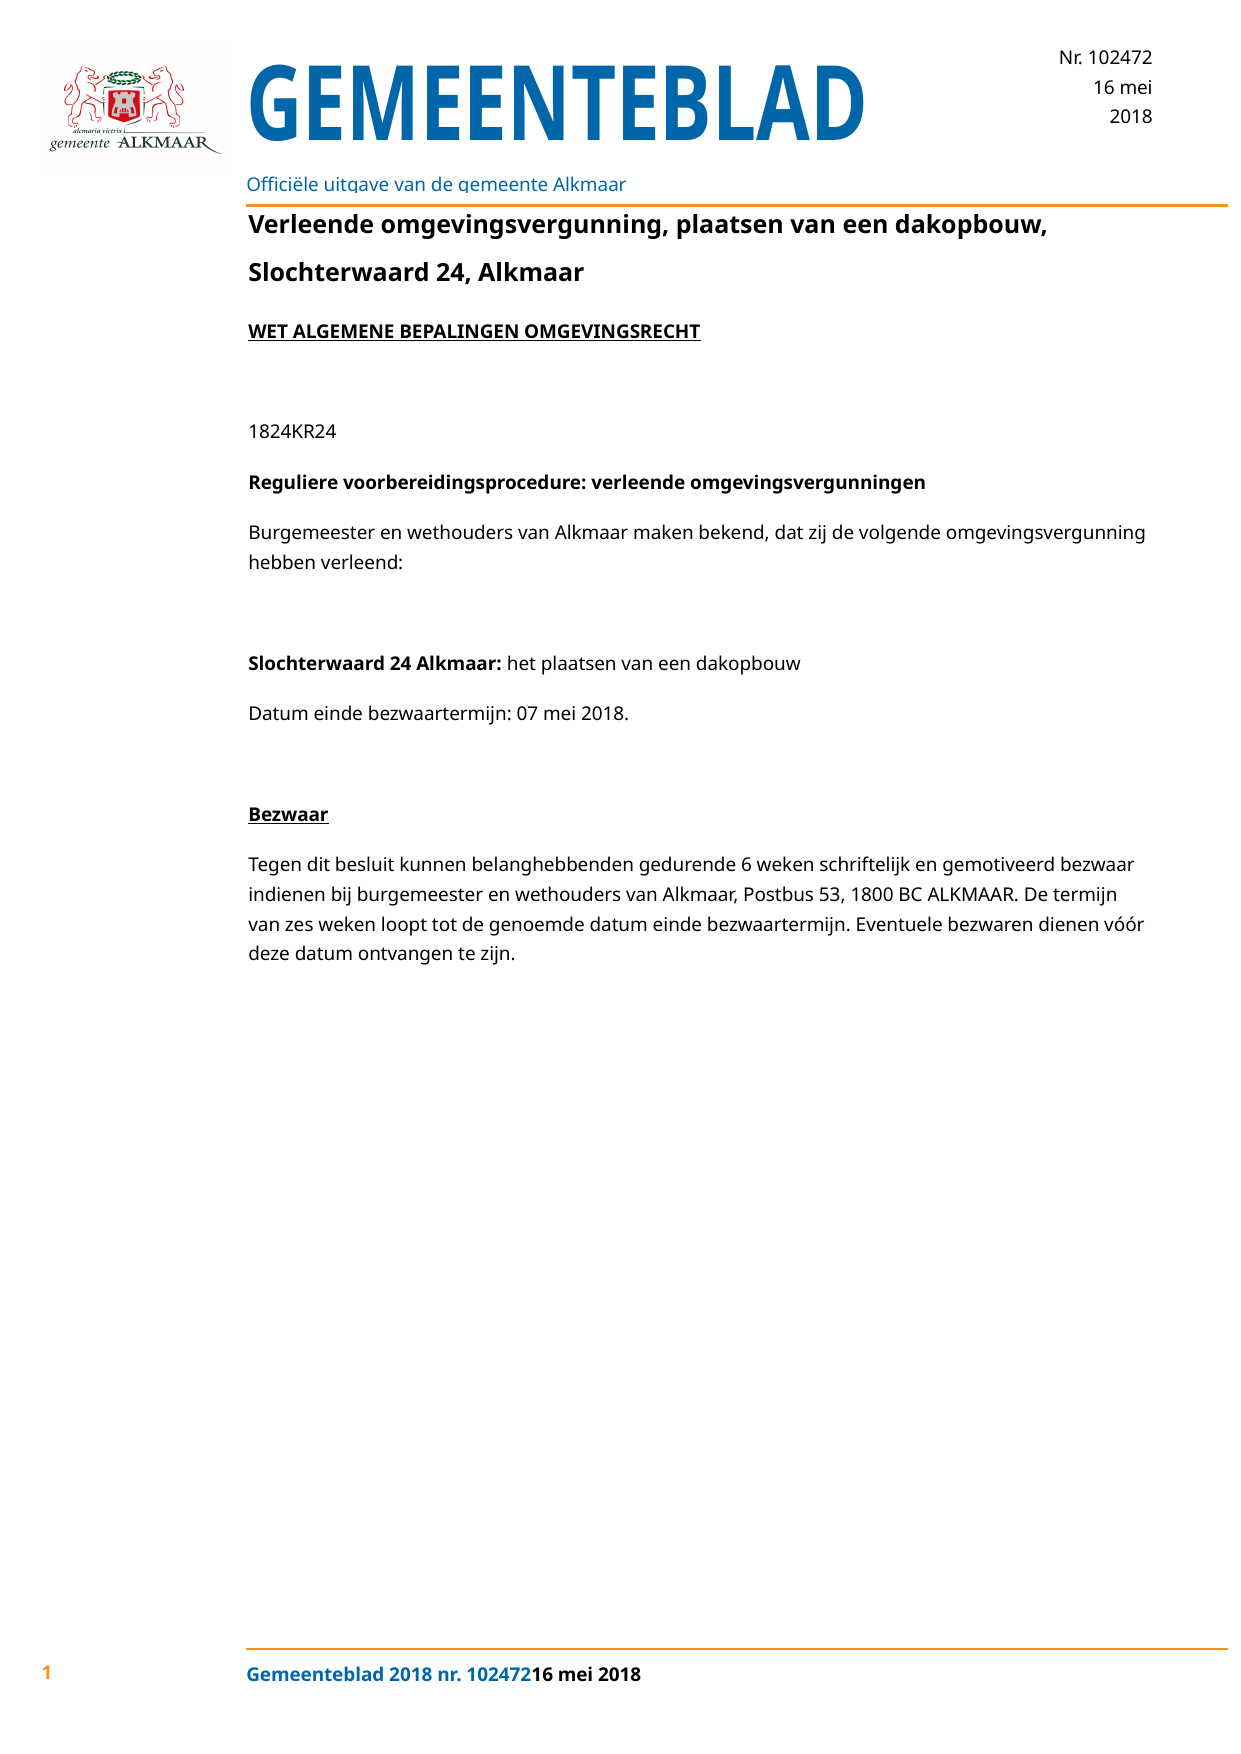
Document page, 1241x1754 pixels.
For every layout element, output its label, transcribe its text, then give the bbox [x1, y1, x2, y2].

text Slochterwaard 24 Alkmaar: het plaatsen van een dakopbouw [248, 650, 1152, 676]
text WET ALGEMENE BEPALINGEN OMGEVINGSRECHT [248, 318, 1152, 344]
text Verleende omgevingsvergunning, plaatsen van een dakopbouw, Slochterwaard 24, Alkmaar [248, 207, 1152, 288]
text Tegen dit besluit kunnen belanghebbenden gedurende 6 weken schriftelijk en gemotiveerd bezwaar indienen bij burgemeester en wethouders van Alkmaar, Postbus 53, 1800 BC ALKMAAR. De termijn van zes weken loopt tot de genoemde datum einde bezwaartermijn. Eventuele bezwaren dienen vóór deze datum ontvangen te zijn. [248, 852, 1152, 966]
text Bezwaar [248, 801, 1152, 827]
text Burgemeester en wethouders van Alkmaar maken bekend, dat zij de volgende omgevingsvergunning hebben verleend: [248, 519, 1152, 575]
text Datum einde bezwaartermijn: 07 mei 2018. [248, 700, 1152, 726]
text Reguliere voorbereidingsprocedure: verleende omgevingsvergunningen [248, 469, 1152, 495]
picture [41, 47, 231, 172]
text 1824KR24 [248, 419, 1152, 444]
